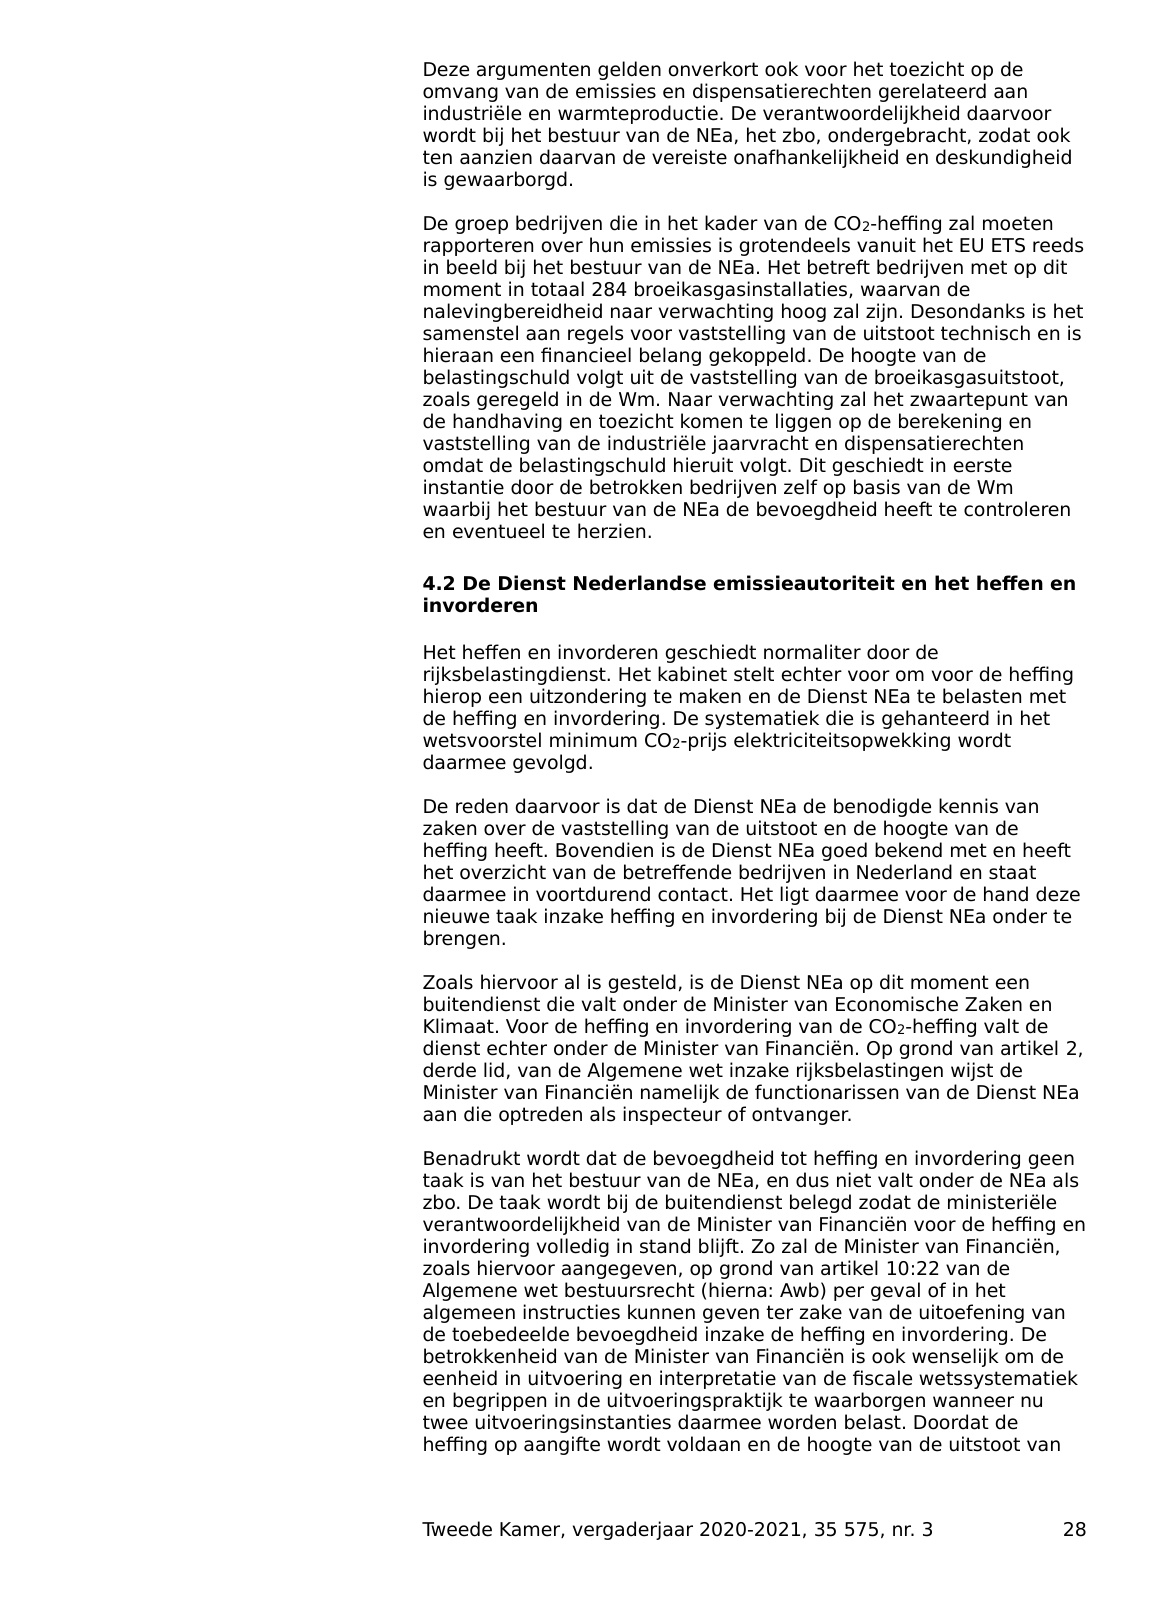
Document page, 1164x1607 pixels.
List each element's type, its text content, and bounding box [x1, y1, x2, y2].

text Deze argumenten gelden onverkort ook voor het toezicht op de omvang van de emissies en dispensatierechten gerelateerd aan industriële en warmteproductie. De verantwoordelijkheid daarvoor wordt bij het bestuur van de NEa, het zbo, ondergebracht, zodat ook ten aanzien daarvan de vereiste onafhankelijkheid en deskundigheid is gewaarborgd. [422, 59, 1087, 191]
subtitle 4.2 De Dienst Nederlandse emissieautoriteit en het heffen en invorderen [422, 573, 1087, 617]
text De groep bedrijven die in het kader van de CO2-heffing zal moeten rapporteren over hun emissies is grotendeels vanuit het EU ETS reeds in beeld bij het bestuur van de NEa. Het betreft bedrijven met op dit moment in totaal 284 broeikasgasinstallaties, waarvan de nalevingbereidheid naar verwachting hoog zal zijn. Desondanks is het samenstel aan regels voor vaststelling van de uitstoot technisch en is hieraan een financieel belang gekoppeld. De hoogte van de belastingschuld volgt uit de vaststelling van de broeikasgasuitstoot, zoals geregeld in de Wm. Naar verwachting zal het zwaartepunt van de handhaving en toezicht komen te liggen op de berekening en vaststelling van de industriële jaarvracht en dispensatierechten omdat de belastingschuld hieruit volgt. Dit geschiedt in eerste instantie door de betrokken bedrijven zelf op basis van de Wm waarbij het bestuur van de NEa de bevoegdheid heeft te controleren en eventueel te herzien. [422, 213, 1087, 543]
text Het heffen en invorderen geschiedt normaliter door de rijksbelastingdienst. Het kabinet stelt echter voor om voor de heffing hierop een uitzondering te maken en de Dienst NEa te belasten met de heffing en invordering. De systematiek die is gehanteerd in het wetsvoorstel minimum CO2-prijs elektriciteitsopwekking wordt daarmee gevolgd. [422, 642, 1087, 774]
text Zoals hiervoor al is gesteld, is de Dienst NEa op dit moment een buitendienst die valt onder de Minister van Economische Zaken en Klimaat. Voor de heffing en invordering van de CO2-heffing valt de dienst echter onder de Minister van Financiën. Op grond van artikel 2, derde lid, van de Algemene wet inzake rijksbelastingen wijst de Minister van Financiën namelijk de functionarissen van de Dienst NEa aan die optreden als inspecteur of ontvanger. [422, 972, 1087, 1126]
text Benadrukt wordt dat de bevoegdheid tot heffing en invordering geen taak is van het bestuur van de NEa, en dus niet valt onder de NEa als zbo. De taak wordt bij de buitendienst belegd zodat de ministeriële verantwoordelijkheid van de Minister van Financiën voor de heffing en invordering volledig in stand blijft. Zo zal de Minister van Financiën, zoals hiervoor aangegeven, op grond van artikel 10:22 van de Algemene wet bestuursrecht (hierna: Awb) per geval of in het algemeen instructies kunnen geven ter zake van de uitoefening van de toebedeelde bevoegdheid inzake de heffing en invordering. De betrokkenheid van de Minister van Financiën is ook wenselijk om de eenheid in uitvoering en interpretatie van de fiscale wetssystematiek en begrippen in de uitvoeringspraktijk te waarborgen wanneer nu twee uitvoeringsinstanties daarmee worden belast. Doordat de heffing op aangifte wordt voldaan en de hoogte van de uitstoot van [422, 1148, 1087, 1456]
text De reden daarvoor is dat de Dienst NEa de benodigde kennis van zaken over de vaststelling van de uitstoot en de hoogte van de heffing heeft. Bovendien is de Dienst NEa goed bekend met en heeft het overzicht van de betreffende bedrijven in Nederland en staat daarmee in voortdurend contact. Het ligt daarmee voor de hand deze nieuwe taak inzake heffing en invordering bij de Dienst NEa onder te brengen. [422, 796, 1087, 950]
